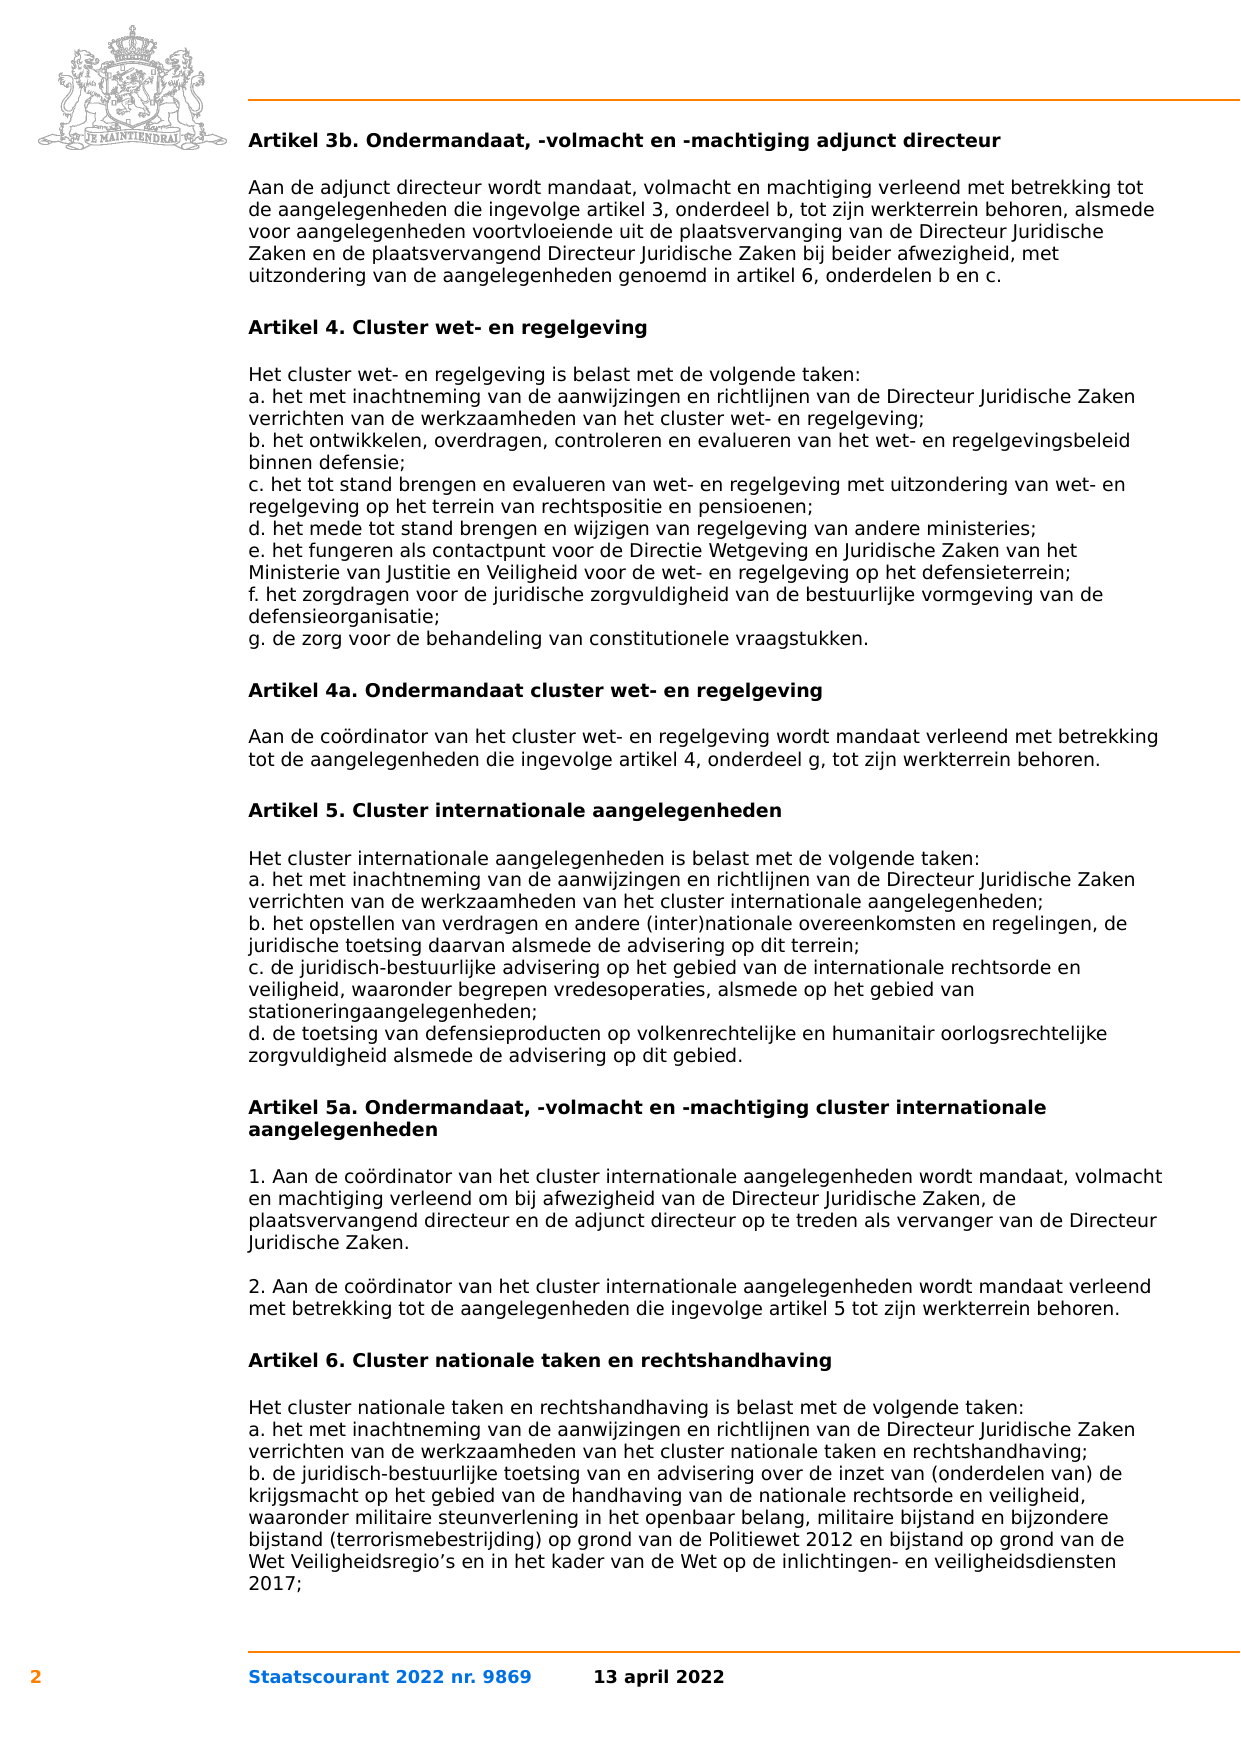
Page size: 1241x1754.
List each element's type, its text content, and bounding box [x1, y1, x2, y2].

subtitle Artikel 4. Cluster wet- en regelgeving [248, 317, 1163, 339]
text b. het opstellen van verdragen en andere (inter)nationale overeenkomsten en regelingen, de juridische toetsing daarvan alsmede de advisering op dit terrein; [248, 913, 1163, 957]
text c. de juridisch-bestuurlijke advisering op het gebied van de internationale rechtsorde en veiligheid, waaronder begrepen vredesoperaties, alsmede op het gebied van stationeringaangelegenheden; [248, 957, 1163, 1023]
text Aan de coördinator van het cluster wet- en regelgeving wordt mandaat verleend met betrekking tot de aangelegenheden die ingevolge artikel 4, onderdeel g, tot zijn werkterrein behoren. [248, 726, 1163, 770]
subtitle Artikel 3b. Ondermandaat, -volmacht en -machtiging adjunct directeur [248, 130, 1163, 152]
text Aan de adjunct directeur wordt mandaat, volmacht en machtiging verleend met betrekking tot de aangelegenheden die ingevolge artikel 3, onderdeel b, tot zijn werkterrein behoren, alsmede voor aangelegenheden voortvloeiende uit de plaatsvervanging van de Directeur Juridische Zaken en de plaatsvervangend Directeur Juridische Zaken bij beider afwezigheid, met uitzondering van de aangelegenheden genoemd in artikel 6, onderdelen b en c. [248, 177, 1163, 287]
subtitle Artikel 4a. Ondermandaat cluster wet- en regelgeving [248, 679, 1163, 701]
text d. de toetsing van defensieproducten op volkenrechtelijke en humanitair oorlogsrechtelijke zorgvuldigheid alsmede de advisering op dit gebied. [248, 1023, 1163, 1067]
text g. de zorg voor de behandeling van constitutionele vraagstukken. [248, 627, 1163, 649]
text Het cluster nationale taken en rechtshandhaving is belast met de volgende taken: [248, 1397, 1163, 1419]
subtitle Artikel 6. Cluster nationale taken en rechtshandhaving [248, 1350, 1163, 1372]
text b. de juridisch-bestuurlijke toetsing van en advisering over de inzet van (onderdelen van) de krijgsmacht op het gebied van de handhaving van de nationale rechtsorde en veiligheid, waaronder militaire steunverlening in het openbaar belang, militaire bijstand en bijzondere bijstand (terrorismebestrijding) op grond van de Politiewet 2012 en bijstand op grond van de Wet Veiligheidsregio’s en in het kader van de Wet op de inlichtingen- en veiligheidsdiensten 2017; [248, 1463, 1163, 1595]
subtitle Artikel 5. Cluster internationale aangelegenheden [248, 800, 1163, 822]
text b. het ontwikkelen, overdragen, controleren en evalueren van het wet- en regelgevingsbeleid binnen defensie; [248, 430, 1163, 474]
text 1. Aan de coördinator van het cluster internationale aangelegenheden wordt mandaat, volmacht en machtiging verleend om bij afwezigheid van de Directeur Juridische Zaken, de plaatsvervangend directeur en de adjunct directeur op te treden als vervanger van de Directeur Juridische Zaken. [248, 1166, 1163, 1254]
text d. het mede tot stand brengen en wijzigen van regelgeving van andere ministeries; [248, 518, 1163, 539]
text Het cluster wet- en regelgeving is belast met de volgende taken: [248, 364, 1163, 386]
text e. het fungeren als contactpunt voor de Directie Wetgeving en Juridische Zaken van het Ministerie van Justitie en Veiligheid voor de wet- en regelgeving op het defensieterrein; [248, 539, 1163, 583]
text a. het met inachtneming van de aanwijzingen en richtlijnen van de Directeur Juridische Zaken verrichten van de werkzaamheden van het cluster wet- en regelgeving; [248, 386, 1163, 430]
subtitle Artikel 5a. Ondermandaat, -volmacht en -machtiging cluster internationale aangelegenheden [248, 1097, 1163, 1141]
picture [38, 25, 227, 150]
text c. het tot stand brengen en evalueren van wet- en regelgeving met uitzondering van wet- en regelgeving op het terrein van rechtspositie en pensioenen; [248, 474, 1163, 518]
text a. het met inachtneming van de aanwijzingen en richtlijnen van de Directeur Juridische Zaken verrichten van de werkzaamheden van het cluster internationale aangelegenheden; [248, 869, 1163, 913]
text f. het zorgdragen voor de juridische zorgvuldigheid van de bestuurlijke vormgeving van de defensieorganisatie; [248, 583, 1163, 627]
text Het cluster internationale aangelegenheden is belast met de volgende taken: [248, 847, 1163, 869]
text a. het met inachtneming van de aanwijzingen en richtlijnen van de Directeur Juridische Zaken verrichten van de werkzaamheden van het cluster nationale taken en rechtshandhaving; [248, 1419, 1163, 1463]
text 2. Aan de coördinator van het cluster internationale aangelegenheden wordt mandaat verleend met betrekking tot de aangelegenheden die ingevolge artikel 5 tot zijn werkterrein behoren. [248, 1276, 1163, 1320]
